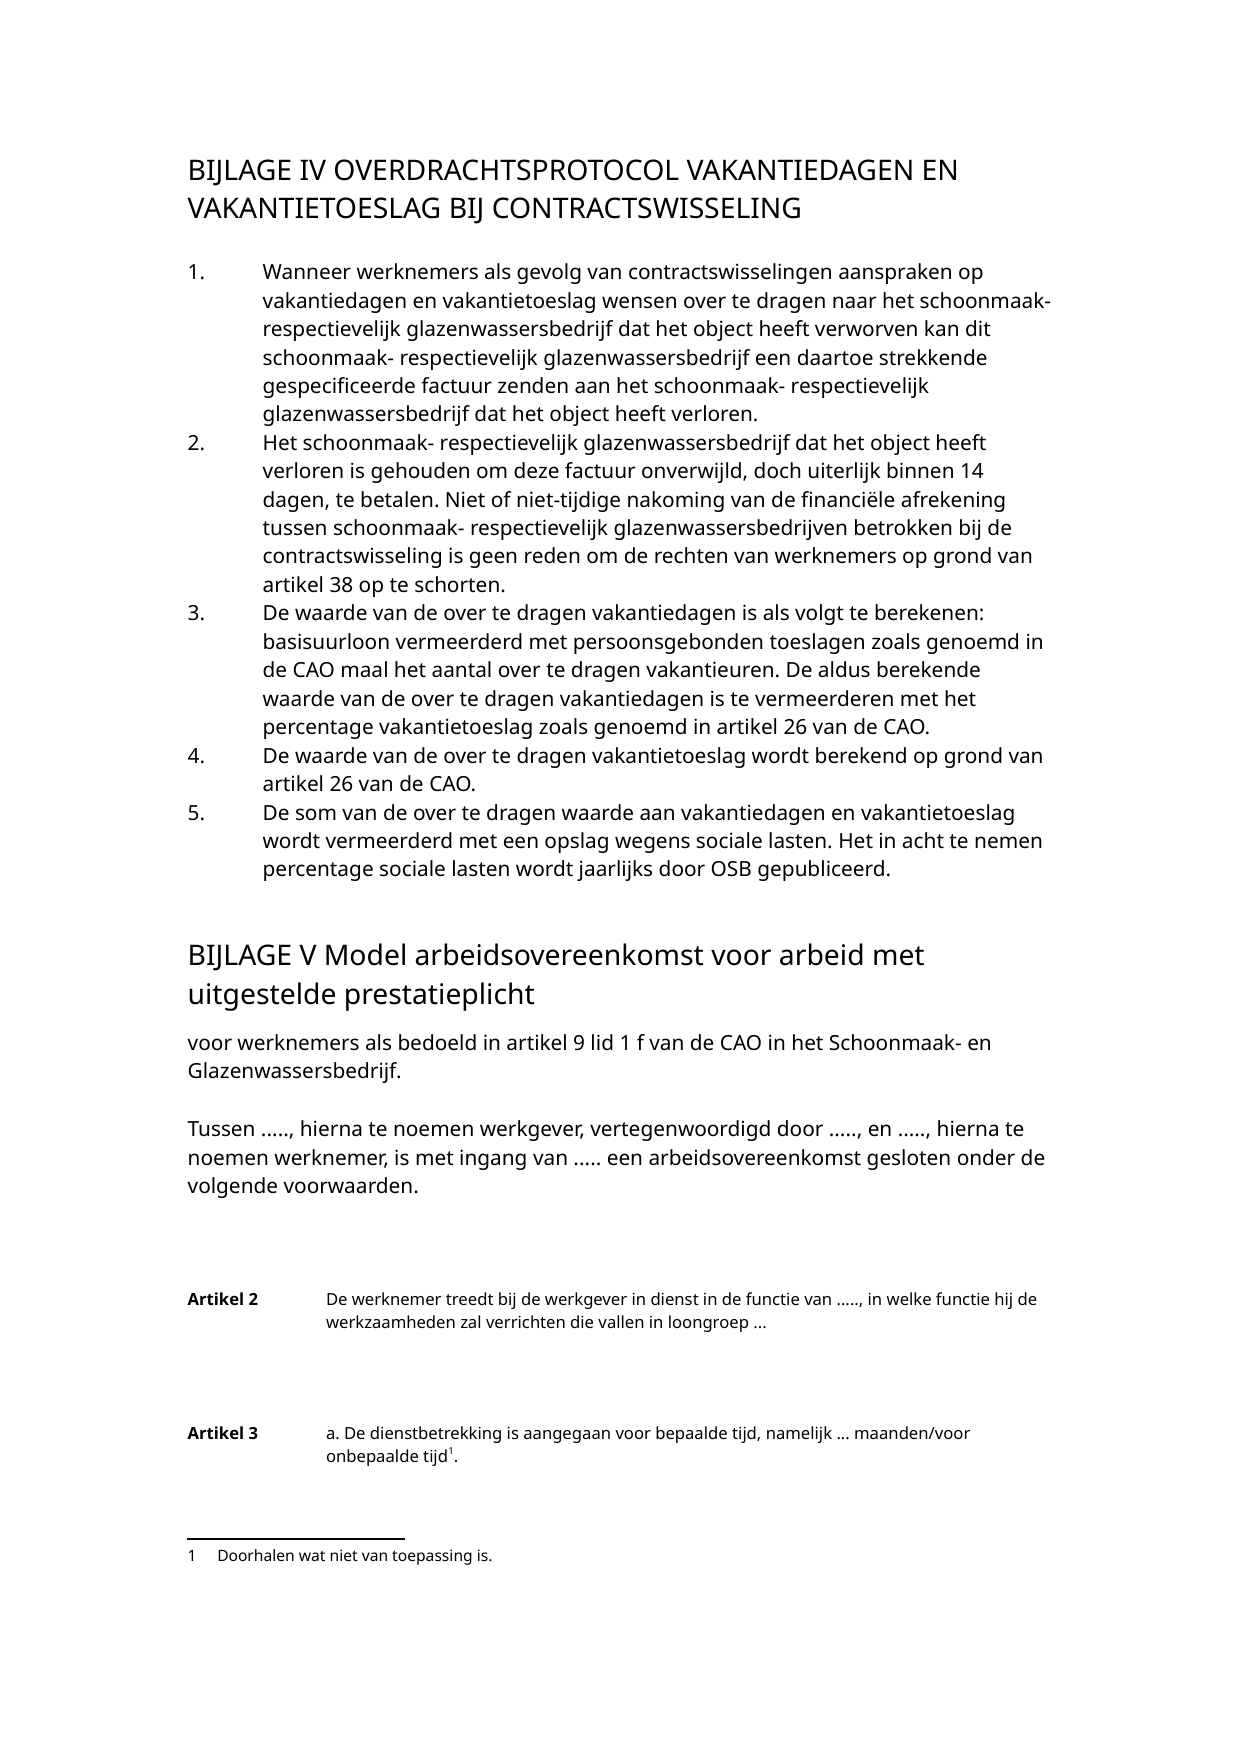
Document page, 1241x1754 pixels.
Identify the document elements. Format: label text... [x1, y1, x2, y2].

table_cell a. De dienstbetrekking is aangegaan voor bepaalde tijd, namelijk ... maanden/voor onbepaalde tijd. [326, 1422, 1053, 1497]
table_cell [326, 1363, 1053, 1422]
subtitle BIJLAGE V Model arbeidsovereenkomst voor arbeid met uitgestelde prestatieplicht [187, 935, 1053, 1013]
table_header Artikel 2 [188, 1288, 326, 1363]
list Wanneer werknemers als gevolg van contractswisselingen aanspraken op vakantiedagen en vakantietoeslag wensen over te dragen naar het schoonmaak- respectievelijk glazenwassersbedrijf dat het object heeft verworven kan dit schoonmaak- respectievelijk glazenwassersbedrijf een daartoe strekkende gespecificeerde factuur zenden aan het schoonmaak- respectievelijk glazenwassersbedrijf dat het object heeft verloren. [187, 257, 1053, 428]
list De waarde van de over te dragen vakantietoeslag wordt berekend op grond van artikel 26 van de CAO. [187, 741, 1053, 798]
subtitle BIJLAGE IV OVERDRACHTSPROTOCOL VAKANTIEDAGEN EN VAKANTIETOESLAG BIJ CONTRACTSWISSELING [187, 150, 1053, 227]
list De som van de over te dragen waarde aan vakantiedagen en vakantietoeslag wordt vermeerderd met een opslag wegens sociale lasten. Het in acht te nemen percentage sociale lasten wordt jaarlijks door OSB gepubliceerd. [187, 798, 1053, 883]
text voor werknemers als bedoeld in artikel 9 lid 1 f van de CAO in het Schoonmaak- en Glazenwassersbedrijf. [187, 1028, 1053, 1084]
table_cell Artikel 3 [188, 1422, 326, 1497]
text Tussen ....., hierna te noemen werkgever, vertegenwoordigd door ....., en ....., hierna te noemen werknemer, is met ingang van ..... een arbeidsovereenkomst gesloten onder de volgende voorwaarden. [187, 1114, 1053, 1200]
table_header De werknemer treedt bij de werkgever in dienst in de functie van ....., in welke functie hij de werkzaamheden zal verrichten die vallen in loongroep ... [326, 1288, 1053, 1363]
table_cell [188, 1363, 326, 1422]
list Het schoonmaak- respectievelijk glazenwassersbedrijf dat het object heeft verloren is gehouden om deze factuur onverwijld, doch uiterlijk binnen 14 dagen, te betalen. Niet of niet-tijdige nakoming van de financiële afrekening tussen schoonmaak- respectievelijk glazenwassersbedrijven betrokken bij de contractswisseling is geen reden om de rechten van werknemers op grond van artikel 38 op te schorten. [187, 428, 1053, 598]
list De waarde van de over te dragen vakantiedagen is als volgt te berekenen: basisuurloon vermeerderd met persoonsgebonden toeslagen zoals genoemd in de CAO maal het aantal over te dragen vakantieuren. De aldus berekende waarde van de over te dragen vakantiedagen is te vermeerderen met het percentage vakantietoeslag zoals genoemd in artikel 26 van de CAO. [187, 598, 1053, 741]
